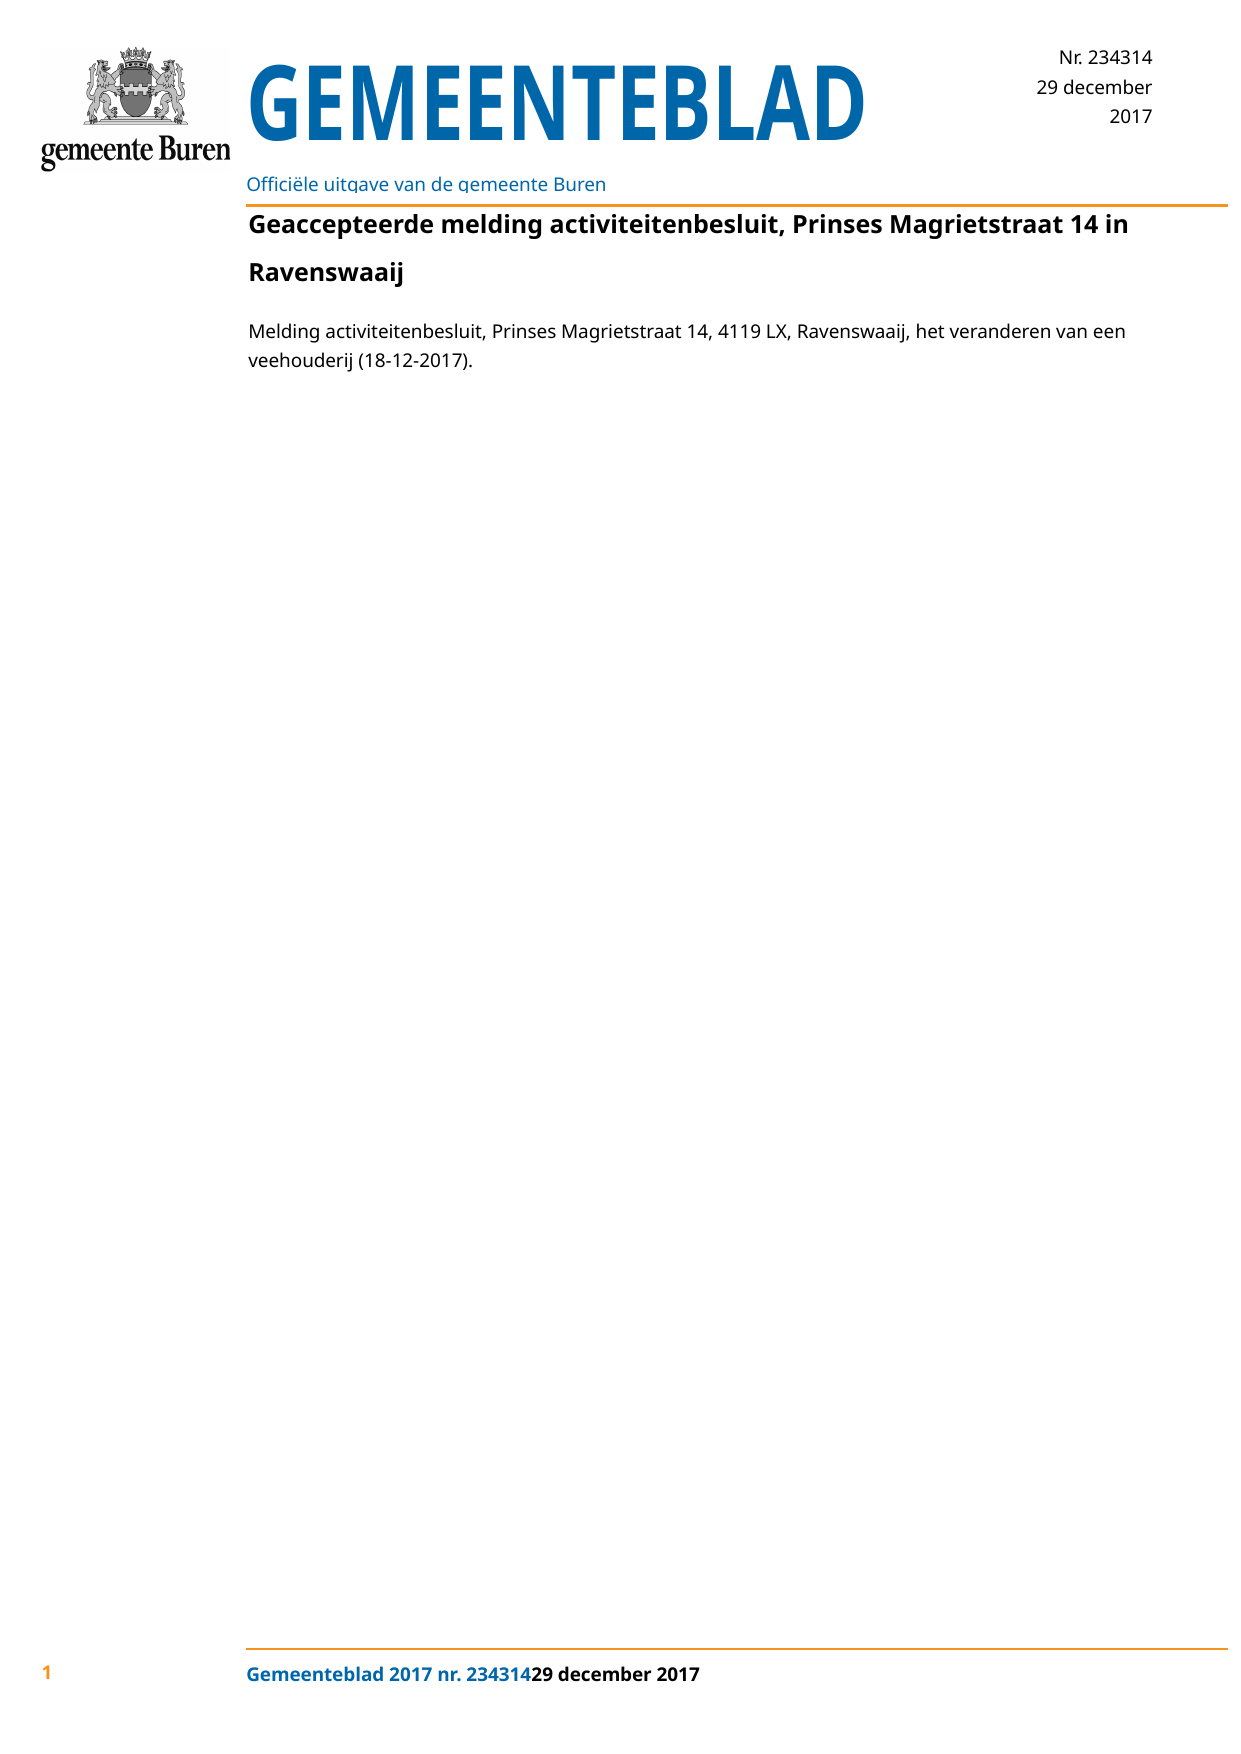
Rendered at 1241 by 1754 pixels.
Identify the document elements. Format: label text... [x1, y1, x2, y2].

text Melding activiteitenbesluit, Prinses Magrietstraat 14, 4119 LX, Ravenswaaij, het veranderen van een veehouderij (18-12-2017). [248, 318, 1152, 373]
picture [41, 47, 231, 172]
text Geaccepteerde melding activiteitenbesluit, Prinses Magrietstraat 14 in Ravenswaaij [248, 207, 1152, 288]
